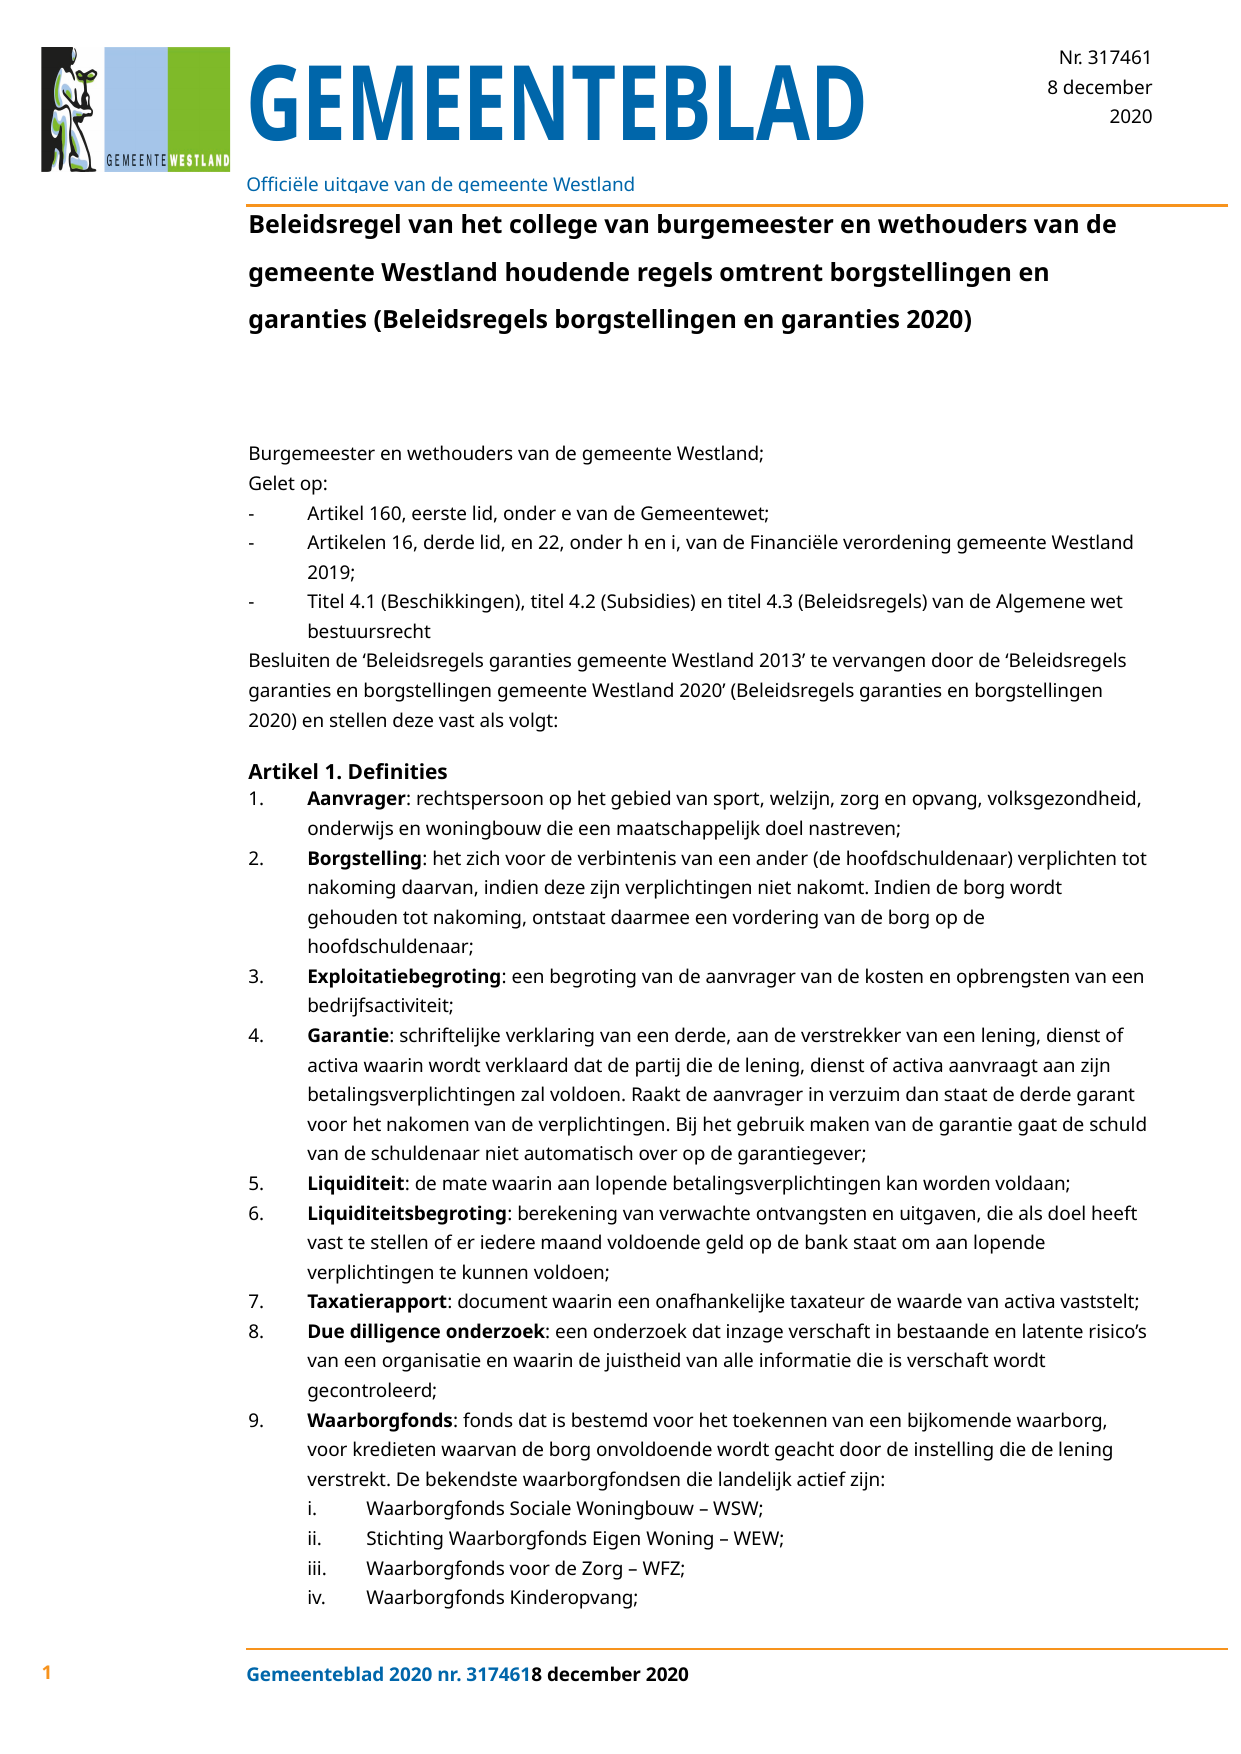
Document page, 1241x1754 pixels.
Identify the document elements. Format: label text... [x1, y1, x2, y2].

list Waarborgfonds Kinderopvang; [307, 1584, 1152, 1610]
text Artikel 1. Definities [248, 757, 1152, 786]
text Beleidsregel van het college van burgemeester en wethouders van de gemeente Westland houdende regels omtrent borgstellingen en garanties (Beleidsregels borgstellingen en garanties 2020) [248, 207, 1152, 336]
list Aanvrager: rechtspersoon op het gebied van sport, welzijn, zorg en opvang, volksgezondheid, onderwijs en woningbouw die een maatschappelijk doel nastreven; [248, 786, 1152, 841]
list Exploitatiebegroting: een begroting van de aanvrager van de kosten en opbrengsten van een bedrijfsactiviteit; [248, 963, 1152, 1018]
text Besluiten de ‘Beleidsregels garanties gemeente Westland 2013’ te vervangen door de ‘Beleidsregels garanties en borgstellingen gemeente Westland 2020’ (Beleidsregels garanties en borgstellingen 2020) en stellen deze vast als volgt: [248, 648, 1152, 732]
text Burgemeester en wethouders van de gemeente Westland; [248, 441, 1152, 466]
list Taxatierapport: document waarin een onafhankelijke taxateur de waarde van activa vaststelt; [248, 1288, 1152, 1314]
list Titel 4.1 (Beschikkingen), titel 4.2 (Subsidies) en titel 4.3 (Beleidsregels) van de Algemene wet bestuursrecht [248, 588, 1152, 644]
list Garantie: schriftelijke verklaring van een derde, aan de verstrekker van een lening, dienst of activa waarin wordt verklaard dat de partij die de lening, dienst of activa aanvraagt aan zijn betalingsverplichtingen zal voldoen. Raakt de aanvrager in verzuim dan staat de derde garant voor het nakomen van de verplichtingen. Bij het gebruik maken van de garantie gaat de schuld van de schuldenaar niet automatisch over op de garantiegever; [248, 1022, 1152, 1166]
list Artikelen 16, derde lid, en 22, onder h en i, van de Financiële verordening gemeente Westland 2019; [248, 529, 1152, 584]
text Gelet op: [248, 470, 1152, 496]
list Waarborgfonds Sociale Woningbouw – WSW; [307, 1496, 1152, 1521]
list Borgstelling: het zich voor de verbintenis van een ander (de hoofdschuldenaar) verplichten tot nakoming daarvan, indien deze zijn verplichtingen niet nakomt. Indien de borg wordt gehouden tot nakoming, ontstaat daarmee een vordering van de borg op de hoofdschuldenaar; [248, 845, 1152, 959]
list Artikel 160, eerste lid, onder e van de Gemeentewet; [248, 500, 1152, 525]
list Waarborgfonds: fonds dat is bestemd voor het toekennen van een bijkomende waarborg, voor kredieten waarvan de borg onvoldoende wordt geacht door de instelling die de lening verstrekt. De bekendste waarborgfondsen die landelijk actief zijn: [248, 1407, 1152, 1492]
picture [41, 47, 231, 172]
list Liquiditeitsbegroting: berekening van verwachte ontvangsten en uitgaven, die als doel heeft vast te stellen of er iedere maand voldoende geld op de bank staat om aan lopende verplichtingen te kunnen voldoen; [248, 1200, 1152, 1285]
list Due dilligence onderzoek: een onderzoek dat inzage verschaft in bestaande en latente risico’s van een organisatie en waarin de juistheid van alle informatie die is verschaft wordt gecontroleerd; [248, 1318, 1152, 1403]
list Stichting Waarborgfonds Eigen Woning – WEW; [307, 1525, 1152, 1551]
list Waarborgfonds voor de Zorg – WFZ; [307, 1555, 1152, 1581]
list Liquiditeit: de mate waarin aan lopende betalingsverplichtingen kan worden voldaan; [248, 1170, 1152, 1196]
